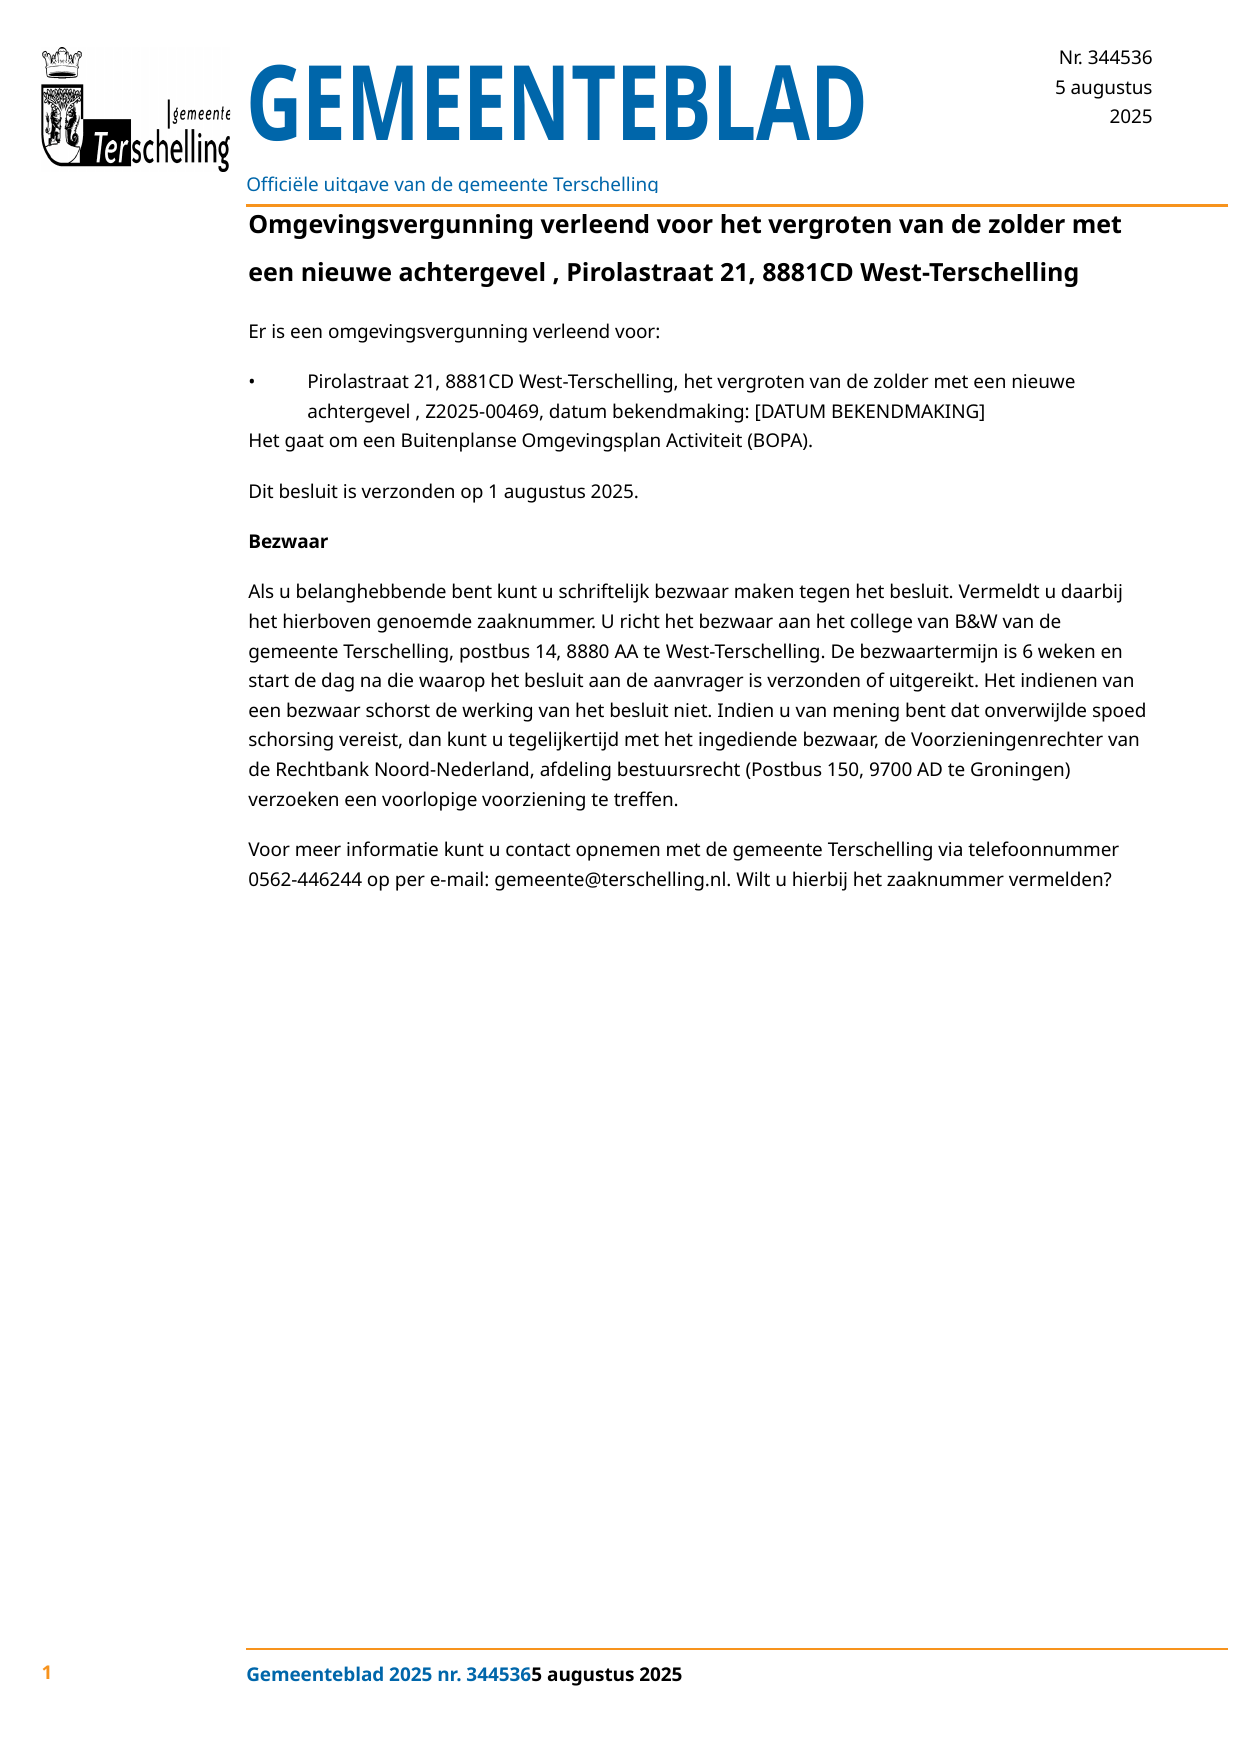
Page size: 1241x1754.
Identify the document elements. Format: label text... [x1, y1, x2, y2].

text Als u belanghebbende bent kunt u schriftelijk bezwaar maken tegen het besluit. Vermeldt u daarbij het hierboven genoemde zaaknummer. U richt het bezwaar aan het college van B&W van de gemeente Terschelling, postbus 14, 8880 AA te West-Terschelling. De bezwaartermijn is 6 weken en start de dag na die waarop het besluit aan de aanvrager is verzonden of uitgereikt. Het indienen van een bezwaar schorst de werking van het besluit niet. Indien u van mening bent dat onverwijlde spoed schorsing vereist, dan kunt u tegelijkertijd met het ingediende bezwaar, de Voorzieningenrechter van de Rechtbank Noord-Nederland, afdeling bestuursrecht (Postbus 150, 9700 AD te Groningen) verzoeken een voorlopige voorziening te treffen. [248, 579, 1152, 812]
picture [41, 47, 231, 172]
text Voor meer informatie kunt u contact opnemen met de gemeente Terschelling via telefoonnummer 0562-446244 op per e-mail: gemeente@terschelling.nl. Wilt u hierbij het zaaknummer vermelden? [248, 836, 1152, 892]
text Bezwaar [248, 528, 1152, 554]
list Pirolastraat 21, 8881CD West-Terschelling, het vergroten van de zolder met een nieuwe achtergevel , Z2025-00469, datum bekendmaking: [DATUM BEKENDMAKING] [248, 368, 1152, 424]
text Dit besluit is verzonden op 1 augustus 2025. [248, 478, 1152, 504]
text Het gaat om een Buitenplanse Omgevingsplan Activiteit (BOPA). [248, 427, 1152, 453]
text Omgevingsvergunning verleend voor het vergroten van de zolder met een nieuwe achtergevel , Pirolastraat 21, 8881CD West-Terschelling [248, 207, 1152, 288]
text Er is een omgevingsvergunning verleend voor: [248, 318, 1152, 344]
